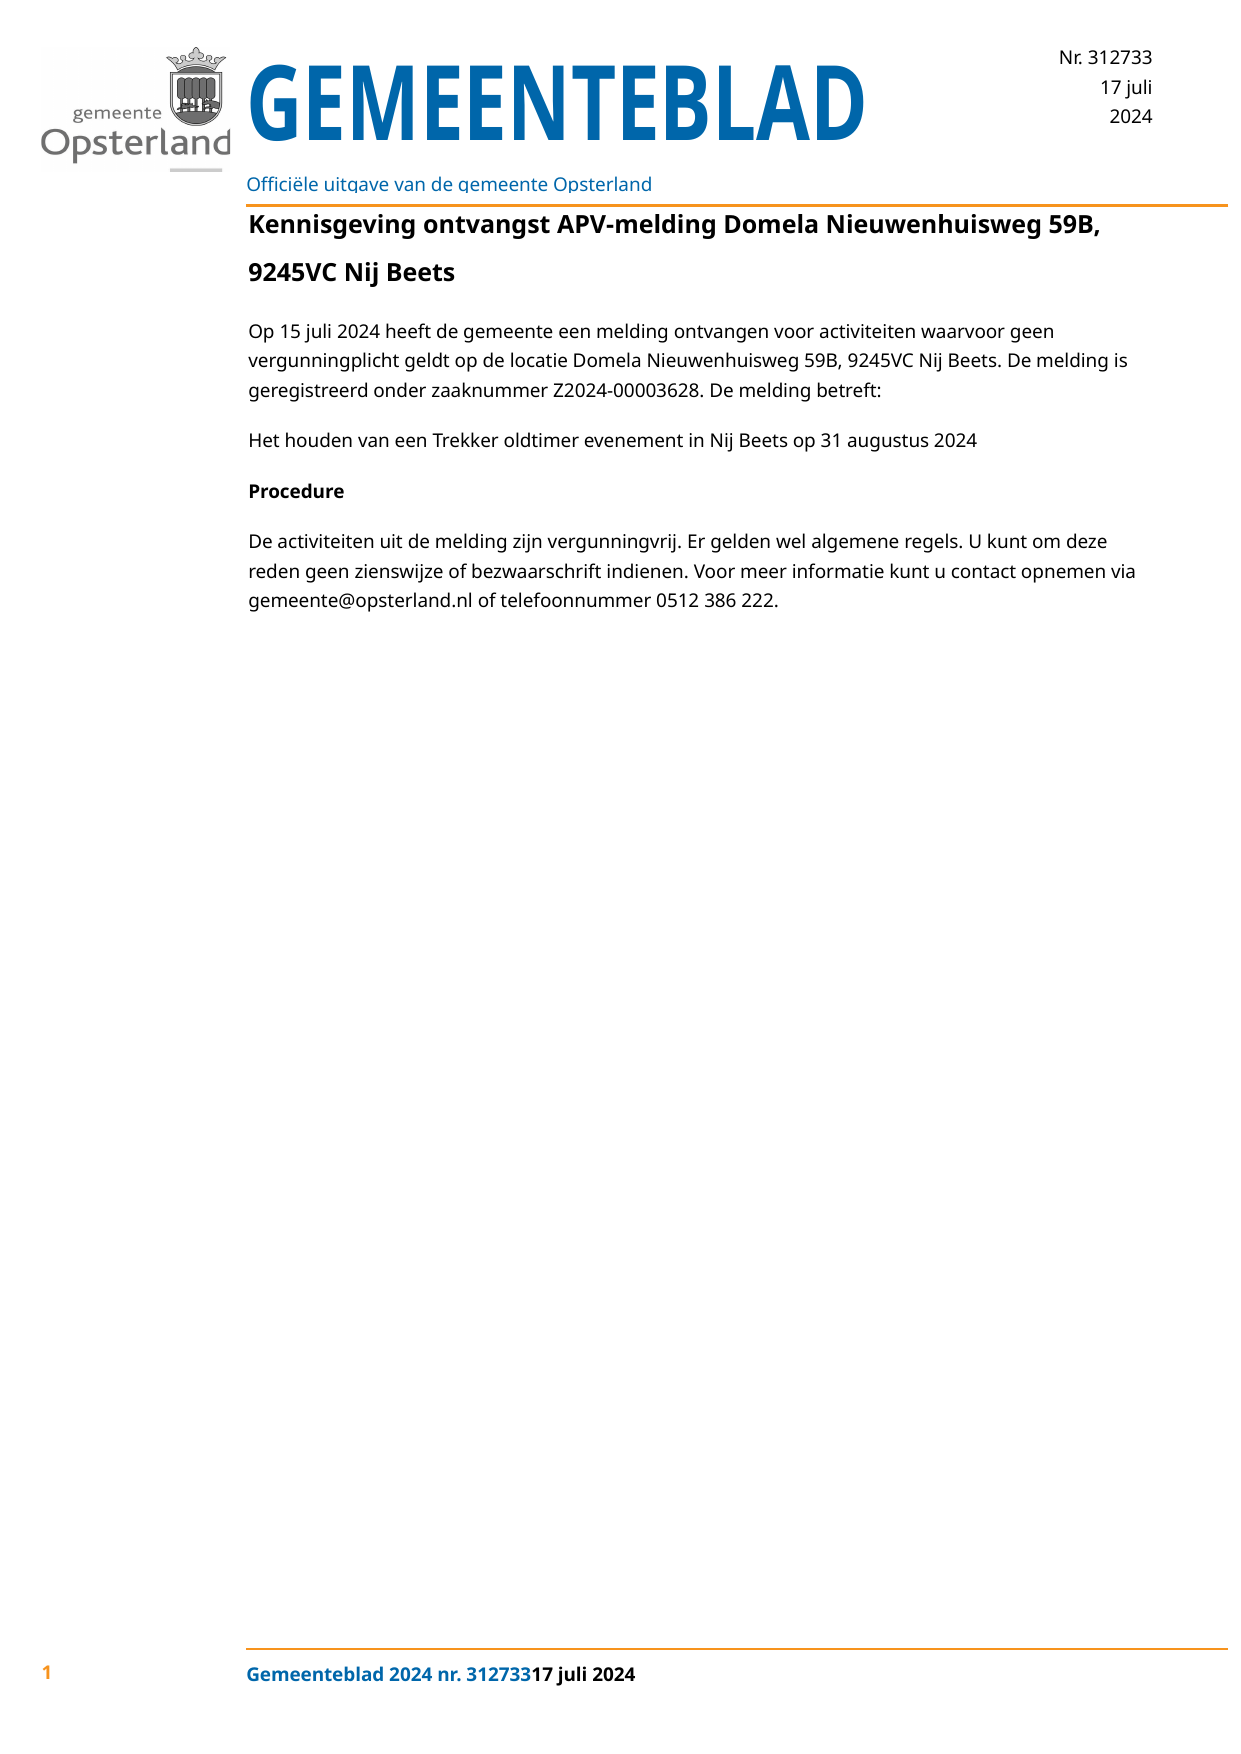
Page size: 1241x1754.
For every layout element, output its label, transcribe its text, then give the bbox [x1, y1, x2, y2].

text De activiteiten uit de melding zijn vergunningvrij. Er gelden wel algemene regels. U kunt om deze reden geen zienswijze of bezwaarschrift indienen. Voor meer informatie kunt u contact opnemen via gemeente@opsterland.nl of telefoonnummer 0512 386 222. [248, 528, 1152, 613]
text Het houden van een Trekker oldtimer evenement in Nij Beets op 31 augustus 2024 [248, 427, 1152, 453]
text Op 15 juli 2024 heeft de gemeente een melding ontvangen voor activiteiten waarvoor geen vergunningplicht geldt op de locatie Domela Nieuwenhuisweg 59B, 9245VC Nij Beets. De melding is geregistreerd onder zaaknummer Z2024-00003628. De melding betreft: [248, 318, 1152, 403]
picture [41, 47, 231, 172]
text Procedure [248, 478, 1152, 504]
text Kennisgeving ontvangst APV-melding Domela Nieuwenhuisweg 59B, 9245VC Nij Beets [248, 207, 1152, 288]
